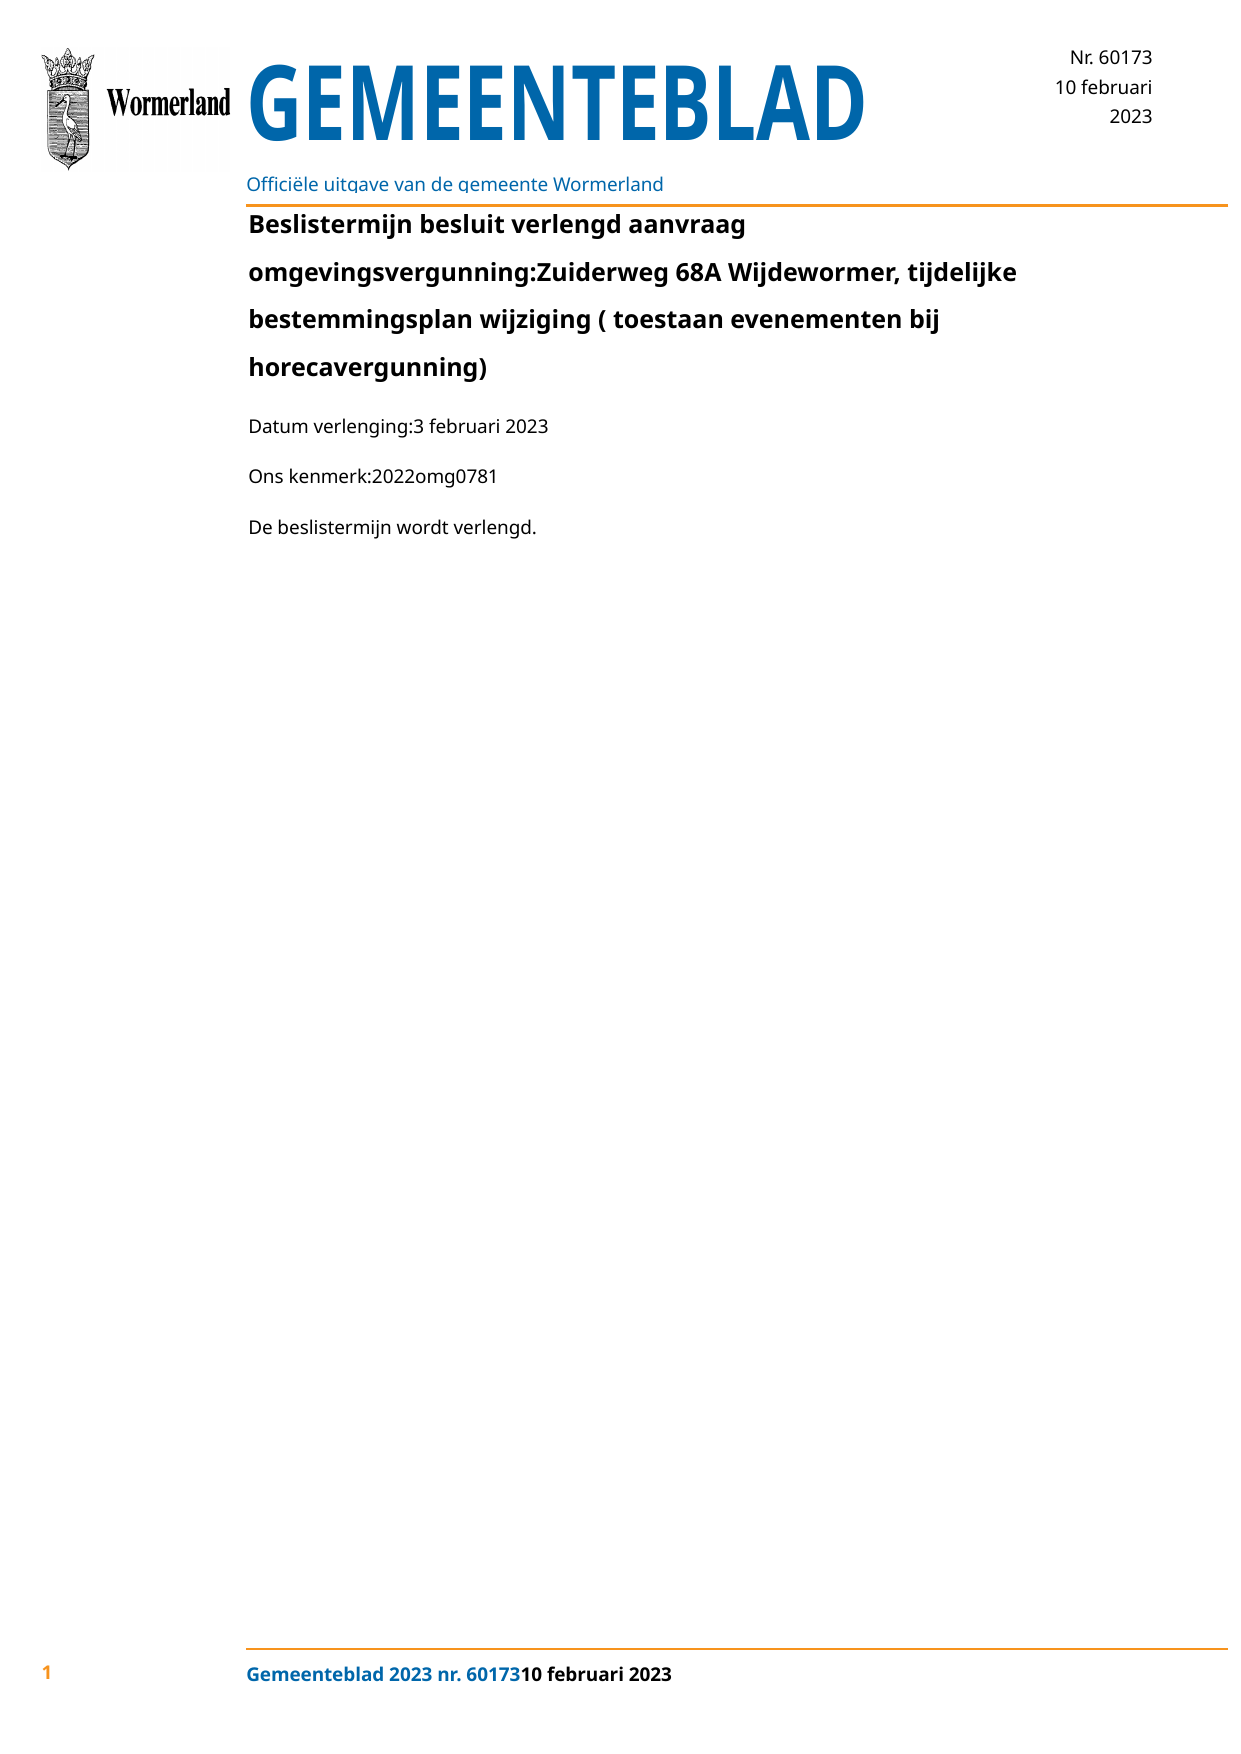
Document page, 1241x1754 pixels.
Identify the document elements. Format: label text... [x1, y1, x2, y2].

text Datum verlenging:3 februari 2023 [248, 413, 1152, 439]
text De beslistermijn wordt verlengd. [248, 514, 1152, 540]
picture [41, 47, 231, 172]
text Ons kenmerk:2022omg0781 [248, 463, 1152, 489]
text Beslistermijn besluit verlengd aanvraag omgevingsvergunning:Zuiderweg 68A Wijdewormer, tijdelijke bestemmingsplan wijziging ( toestaan evenementen bij horecavergunning) [248, 207, 1152, 384]
